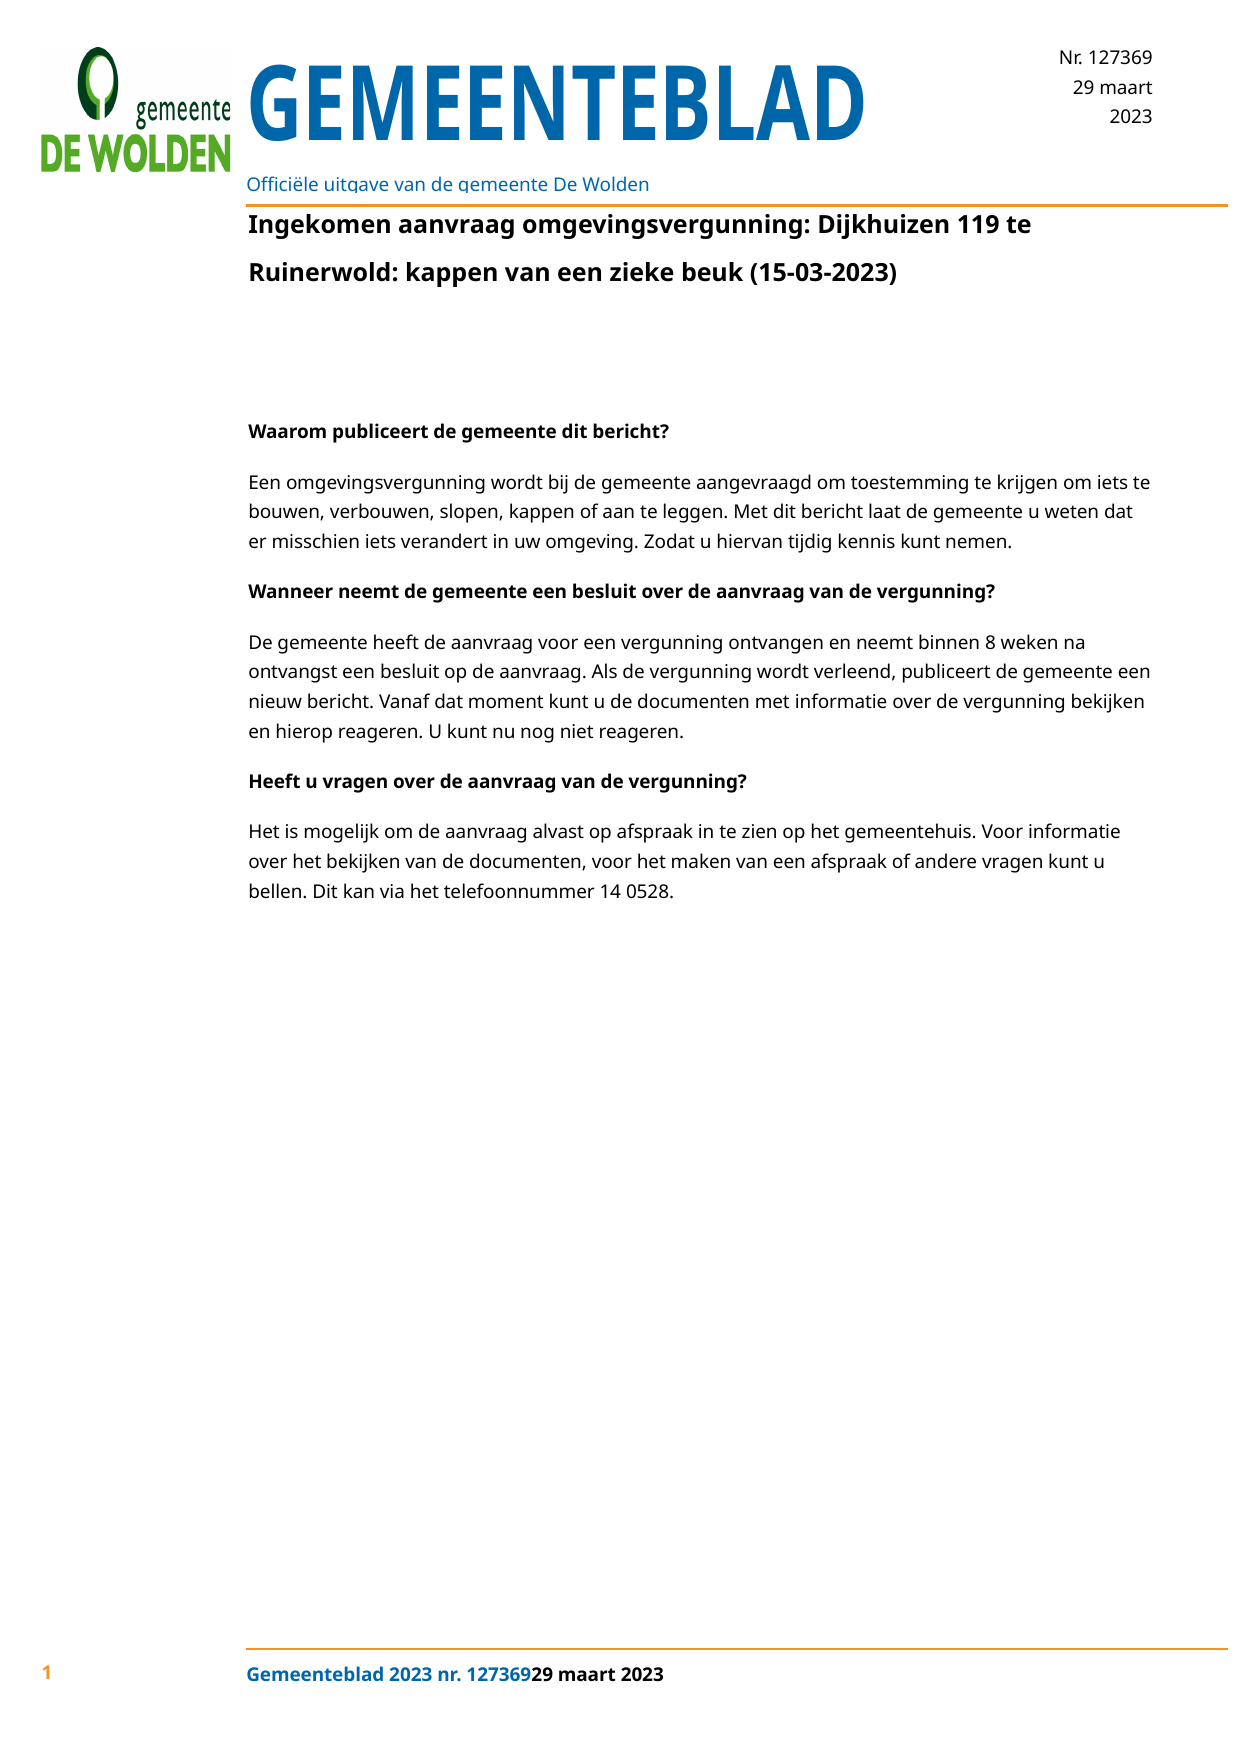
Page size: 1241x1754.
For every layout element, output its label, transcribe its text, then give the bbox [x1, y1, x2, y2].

text Heeft u vragen over de aanvraag van de vergunning? [248, 768, 1152, 794]
text Ingekomen aanvraag omgevingsvergunning: Dijkhuizen 119 te Ruinerwold: kappen van een zieke beuk (15-03-2023) [248, 207, 1152, 288]
text De gemeente heeft de aanvraag voor een vergunning ontvangen en neemt binnen 8 weken na ontvangst een besluit op de aanvraag. Als de vergunning wordt verleend, publiceert de gemeente een nieuw bericht. Vanaf dat moment kunt u de documenten met informatie over de vergunning bekijken en hierop reageren. U kunt nu nog niet reageren. [248, 629, 1152, 744]
text Het is mogelijk om de aanvraag alvast op afspraak in te zien op het gemeentehuis. Voor informatie over het bekijken van de documenten, voor het maken van een afspraak of andere vragen kunt u bellen. Dit kan via het telefoonnummer 14 0528. [248, 819, 1152, 904]
picture [41, 47, 231, 172]
text Een omgevingsvergunning wordt bij de gemeente aangevraagd om toestemming te krijgen om iets te bouwen, verbouwen, slopen, kappen of aan te leggen. Met dit bericht laat de gemeente u weten dat er misschien iets verandert in uw omgeving. Zodat u hiervan tijdig kennis kunt nemen. [248, 469, 1152, 554]
text Waarom publiceert de gemeente dit bericht? [248, 419, 1152, 444]
text Wanneer neemt de gemeente een besluit over de aanvraag van de vergunning? [248, 579, 1152, 604]
